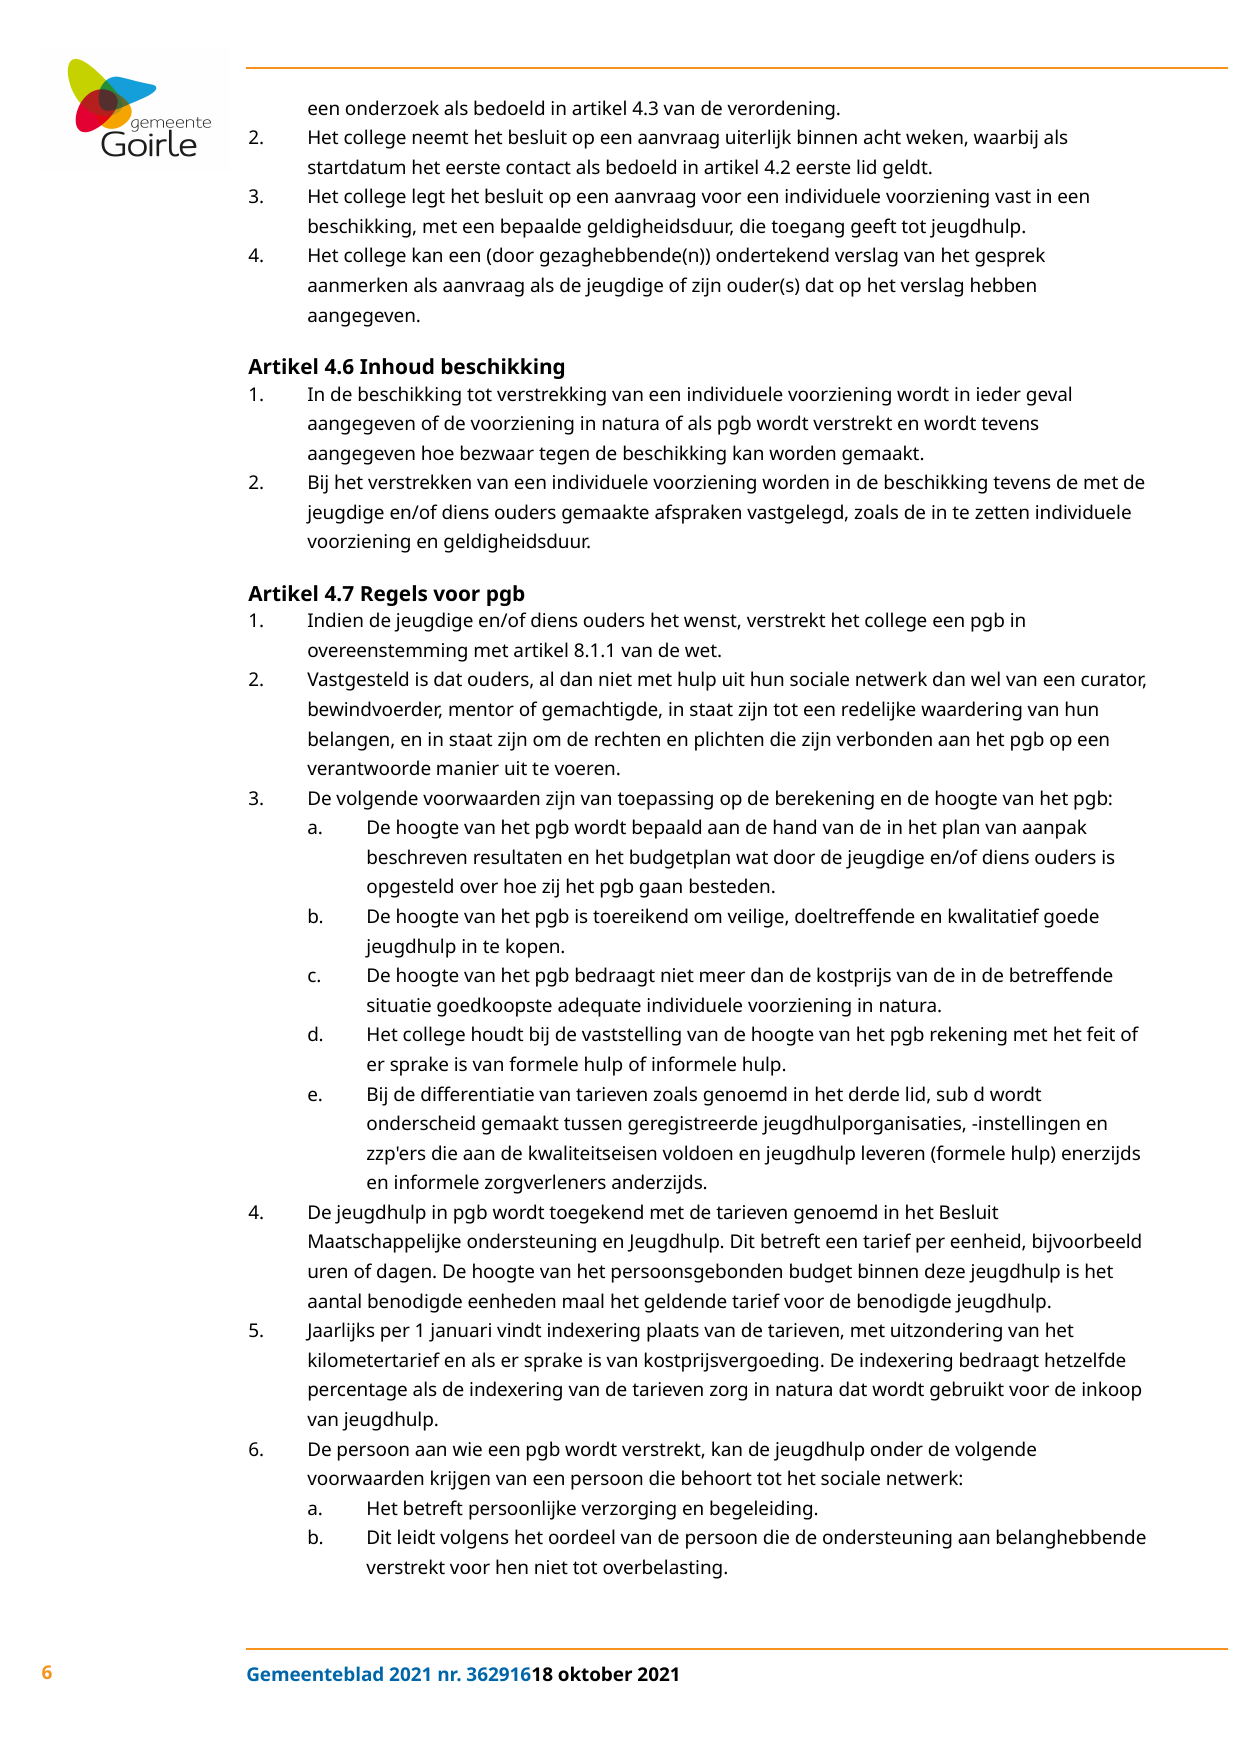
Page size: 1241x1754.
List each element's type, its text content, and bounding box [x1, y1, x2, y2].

list Jaarlijks per 1 januari vindt indexering plaats van de tarieven, met uitzondering van het kilometertarief en als er sprake is van kostprijsvergoeding. De indexering bedraagt hetzelfde percentage als de indexering van de tarieven zorg in natura dat wordt gebruikt voor de inkoop van jeugdhulp. [248, 1317, 1152, 1432]
list Dit leidt volgens het oordeel van de persoon die de ondersteuning aan belanghebbende verstrekt voor hen niet tot overbelasting. [307, 1524, 1152, 1580]
list Bij de differentiatie van tarieven zoals genoemd in het derde lid, sub d wordt onderscheid gemaakt tussen geregistreerde jeugdhulporganisaties, -instellingen en zzp'ers die aan de kwaliteitseisen voldoen en jeugdhulp leveren (formele hulp) enerzijds en informele zorgverleners anderzijds. [307, 1081, 1152, 1195]
text Artikel 4.6 Inhoud beschikking [248, 352, 1152, 381]
list De persoon aan wie een pgb wordt verstrekt, kan de jeugdhulp onder de volgende voorwaarden krijgen van een persoon die behoort tot het sociale netwerk: [248, 1436, 1152, 1491]
list Het betreft persoonlijke verzorging en begeleiding. [307, 1495, 1152, 1521]
picture [41, 47, 231, 172]
list De volgende voorwaarden zijn van toepassing op de berekening en de hoogte van het pgb: [248, 785, 1152, 811]
list Het college kan een (door gezaghebbende(n)) ondertekend verslag van het gesprek aanmerken als aanvraag als de jeugdige of zijn ouder(s) dat op het verslag hebben aangegeven. [248, 243, 1152, 328]
list een onderzoek als bedoeld in artikel 4.3 van de verordening. [248, 95, 1152, 121]
list In de beschikking tot verstrekking van een individuele voorziening wordt in ieder geval aangegeven of de voorziening in natura of als pgb wordt verstrekt en wordt tevens aangegeven hoe bezwaar tegen de beschikking kan worden gemaakt. [248, 381, 1152, 466]
list Indien de jeugdige en/of diens ouders het wenst, verstrekt het college een pgb in overeenstemming met artikel 8.1.1 van de wet. [248, 607, 1152, 663]
list De hoogte van het pgb wordt bepaald aan de hand van de in het plan van aanpak beschreven resultaten en het budgetplan wat door de jeugdige en/of diens ouders is opgesteld over hoe zij het pgb gaan besteden. [307, 814, 1152, 899]
text Artikel 4.7 Regels voor pgb [248, 579, 1152, 607]
list Vastgesteld is dat ouders, al dan niet met hulp uit hun sociale netwerk dan wel van een curator, bewindvoerder, mentor of gemachtigde, in staat zijn tot een redelijke waardering van hun belangen, en in staat zijn om de rechten en plichten die zijn verbonden aan het pgb op een verantwoorde manier uit te voeren. [248, 667, 1152, 781]
list De hoogte van het pgb is toereikend om veilige, doeltreffende en kwalitatief goede jeugdhulp in te kopen. [307, 903, 1152, 959]
list Het college houdt bij de vaststelling van de hoogte van het pgb rekening met het feit of er sprake is van formele hulp of informele hulp. [307, 1022, 1152, 1077]
list Bij het verstrekken van een individuele voorziening worden in de beschikking tevens de met de jeugdige en/of diens ouders gemaakte afspraken vastgelegd, zoals de in te zetten individuele voorziening en geldigheidsduur. [248, 469, 1152, 554]
list Het college legt het besluit op een aanvraag voor een individuele voorziening vast in een beschikking, met een bepaalde geldigheidsduur, die toegang geeft tot jeugdhulp. [248, 183, 1152, 239]
list De hoogte van het pgb bedraagt niet meer dan de kostprijs van de in de betreffende situatie goedkoopste adequate individuele voorziening in natura. [307, 962, 1152, 1018]
list De jeugdhulp in pgb wordt toegekend met de tarieven genoemd in het Besluit Maatschappelijke ondersteuning en Jeugdhulp. Dit betreft een tarief per eenheid, bijvoorbeeld uren of dagen. De hoogte van het persoonsgebonden budget binnen deze jeugdhulp is het aantal benodigde eenheden maal het geldende tarief voor de benodigde jeugdhulp. [248, 1199, 1152, 1314]
list Het college neemt het besluit op een aanvraag uiterlijk binnen acht weken, waarbij als startdatum het eerste contact als bedoeld in artikel 4.2 eerste lid geldt. [248, 124, 1152, 180]
